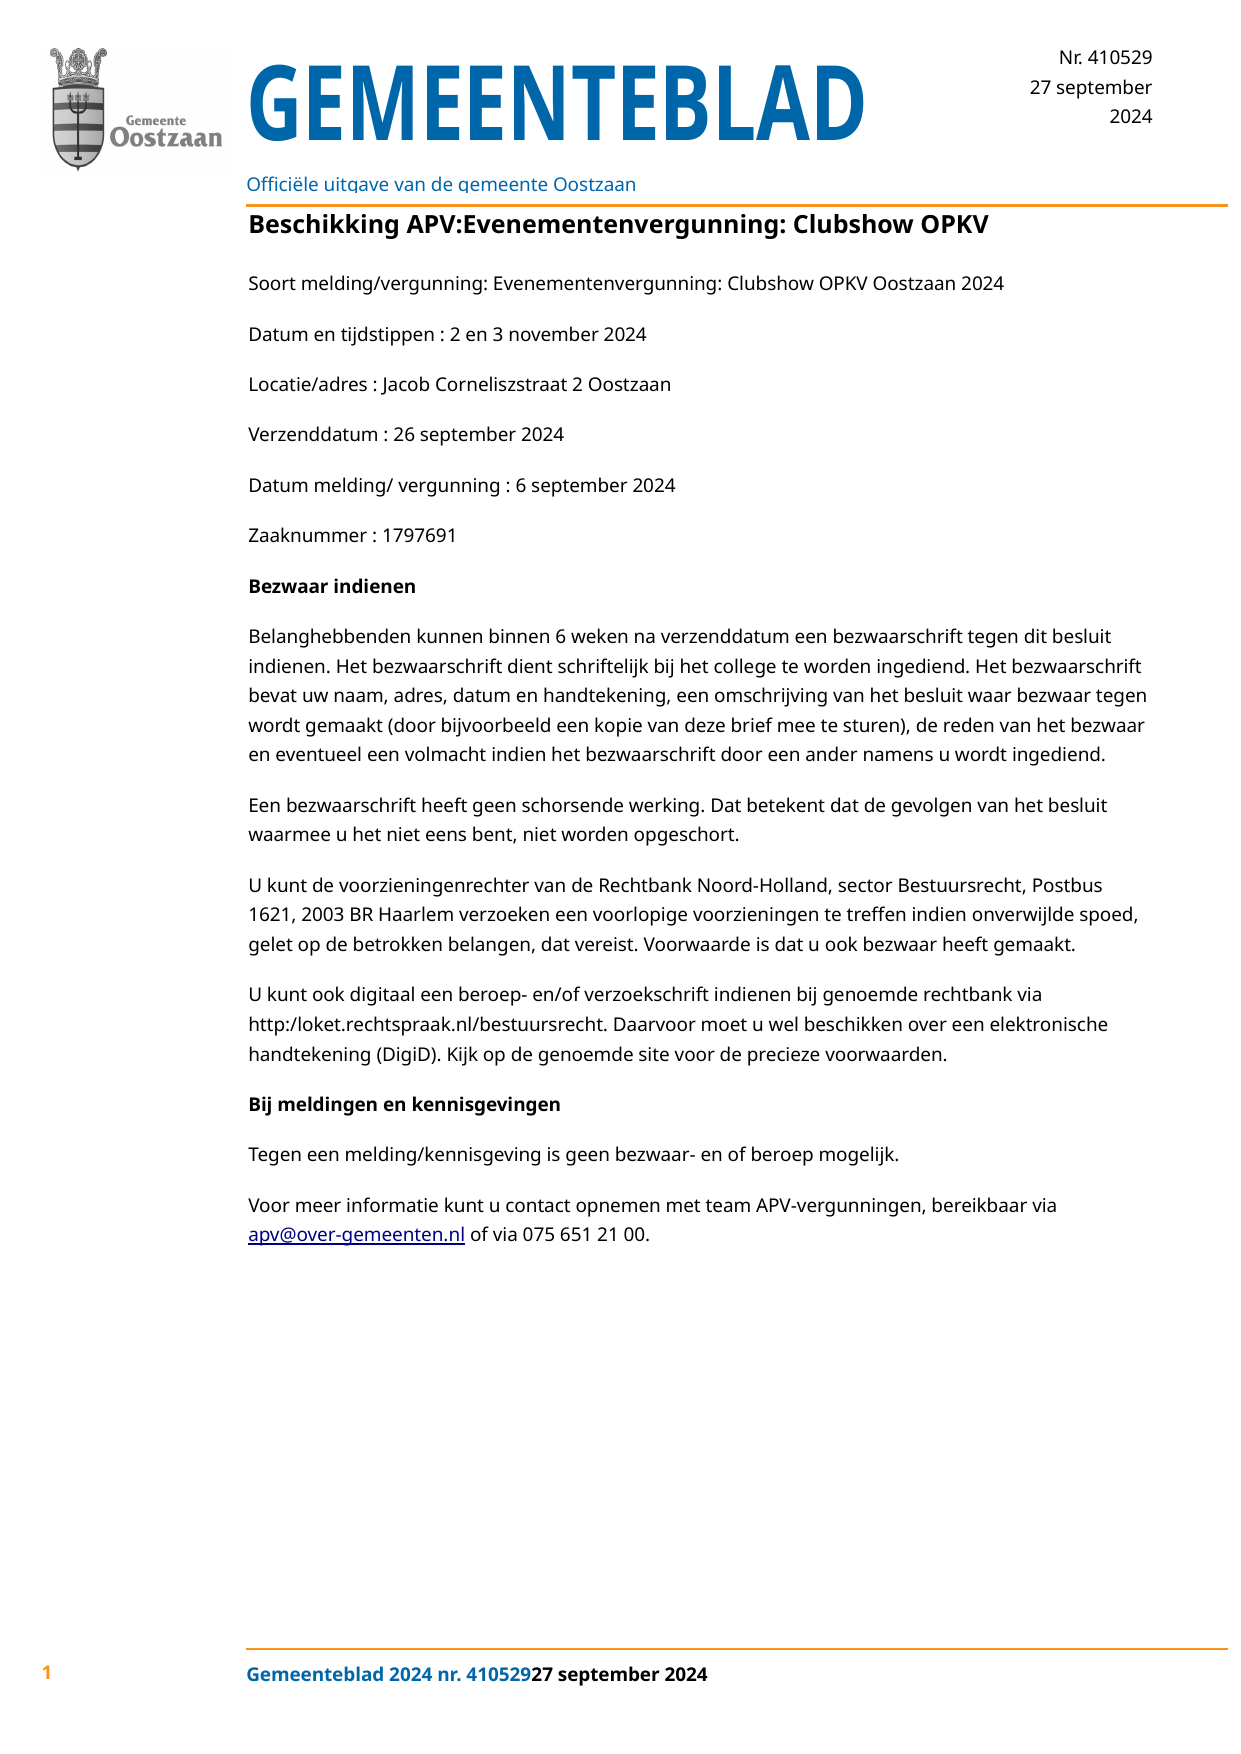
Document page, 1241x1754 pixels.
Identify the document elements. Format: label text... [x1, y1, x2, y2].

text Bij meldingen en kennisgevingen [248, 1091, 1152, 1117]
text Een bezwaarschrift heeft geen schorsende werking. Dat betekent dat de gevolgen van het besluit waarmee u het niet eens bent, niet worden opgeschort. [248, 792, 1152, 847]
text Bezwaar indienen [248, 573, 1152, 598]
text U kunt ook digitaal een beroep- en/of verzoekschrift indienen bij genoemde rechtbank via http:/loket.rechtspraak.nl/bestuursrecht. Daarvoor moet u wel beschikken over een elektronische handtekening (DigiD). Kijk op de genoemde site voor de precieze voorwaarden. [248, 982, 1152, 1066]
text Voor meer informatie kunt u contact opnemen met team APV-vergunningen, bereikbaar via apv@over-gemeenten.nl of via 075 651 21 00. [248, 1192, 1152, 1247]
text Beschikking APV:Evenementenvergunning: Clubshow OPKV [248, 207, 1152, 241]
text Tegen een melding/kennisgeving is geen bezwaar- en of beroep mogelijk. [248, 1142, 1152, 1167]
text Verzenddatum : 26 september 2024 [248, 422, 1152, 447]
text Belanghebbenden kunnen binnen 6 weken na verzenddatum een bezwaarschrift tegen dit besluit indienen. Het bezwaarschrift dient schriftelijk bij het college te worden ingediend. Het bezwaarschrift bevat uw naam, adres, datum en handtekening, een omschrijving van het besluit waar bezwaar tegen wordt gemaakt (door bijvoorbeeld een kopie van deze brief mee te sturen), de reden van het bezwaar en eventueel een volmacht indien het bezwaarschrift door een ander namens u wordt ingediend. [248, 623, 1152, 767]
text Zaaknummer : 1797691 [248, 522, 1152, 548]
picture [41, 47, 231, 172]
text U kunt de voorzieningenrechter van de Rechtbank Noord-Holland, sector Bestuursrecht, Postbus 1621, 2003 BR Haarlem verzoeken een voorlopige voorzieningen te treffen indien onverwijlde spoed, gelet op de betrokken belangen, dat vereist. Voorwaarde is dat u ook bezwaar heeft gemaakt. [248, 872, 1152, 957]
text Soort melding/vergunning: Evenementenvergunning: Clubshow OPKV Oostzaan 2024 [248, 270, 1152, 296]
text Datum melding/ vergunning : 6 september 2024 [248, 472, 1152, 498]
text Datum en tijdstippen : 2 en 3 november 2024 [248, 321, 1152, 346]
text Locatie/adres : Jacob Corneliszstraat 2 Oostzaan [248, 371, 1152, 397]
